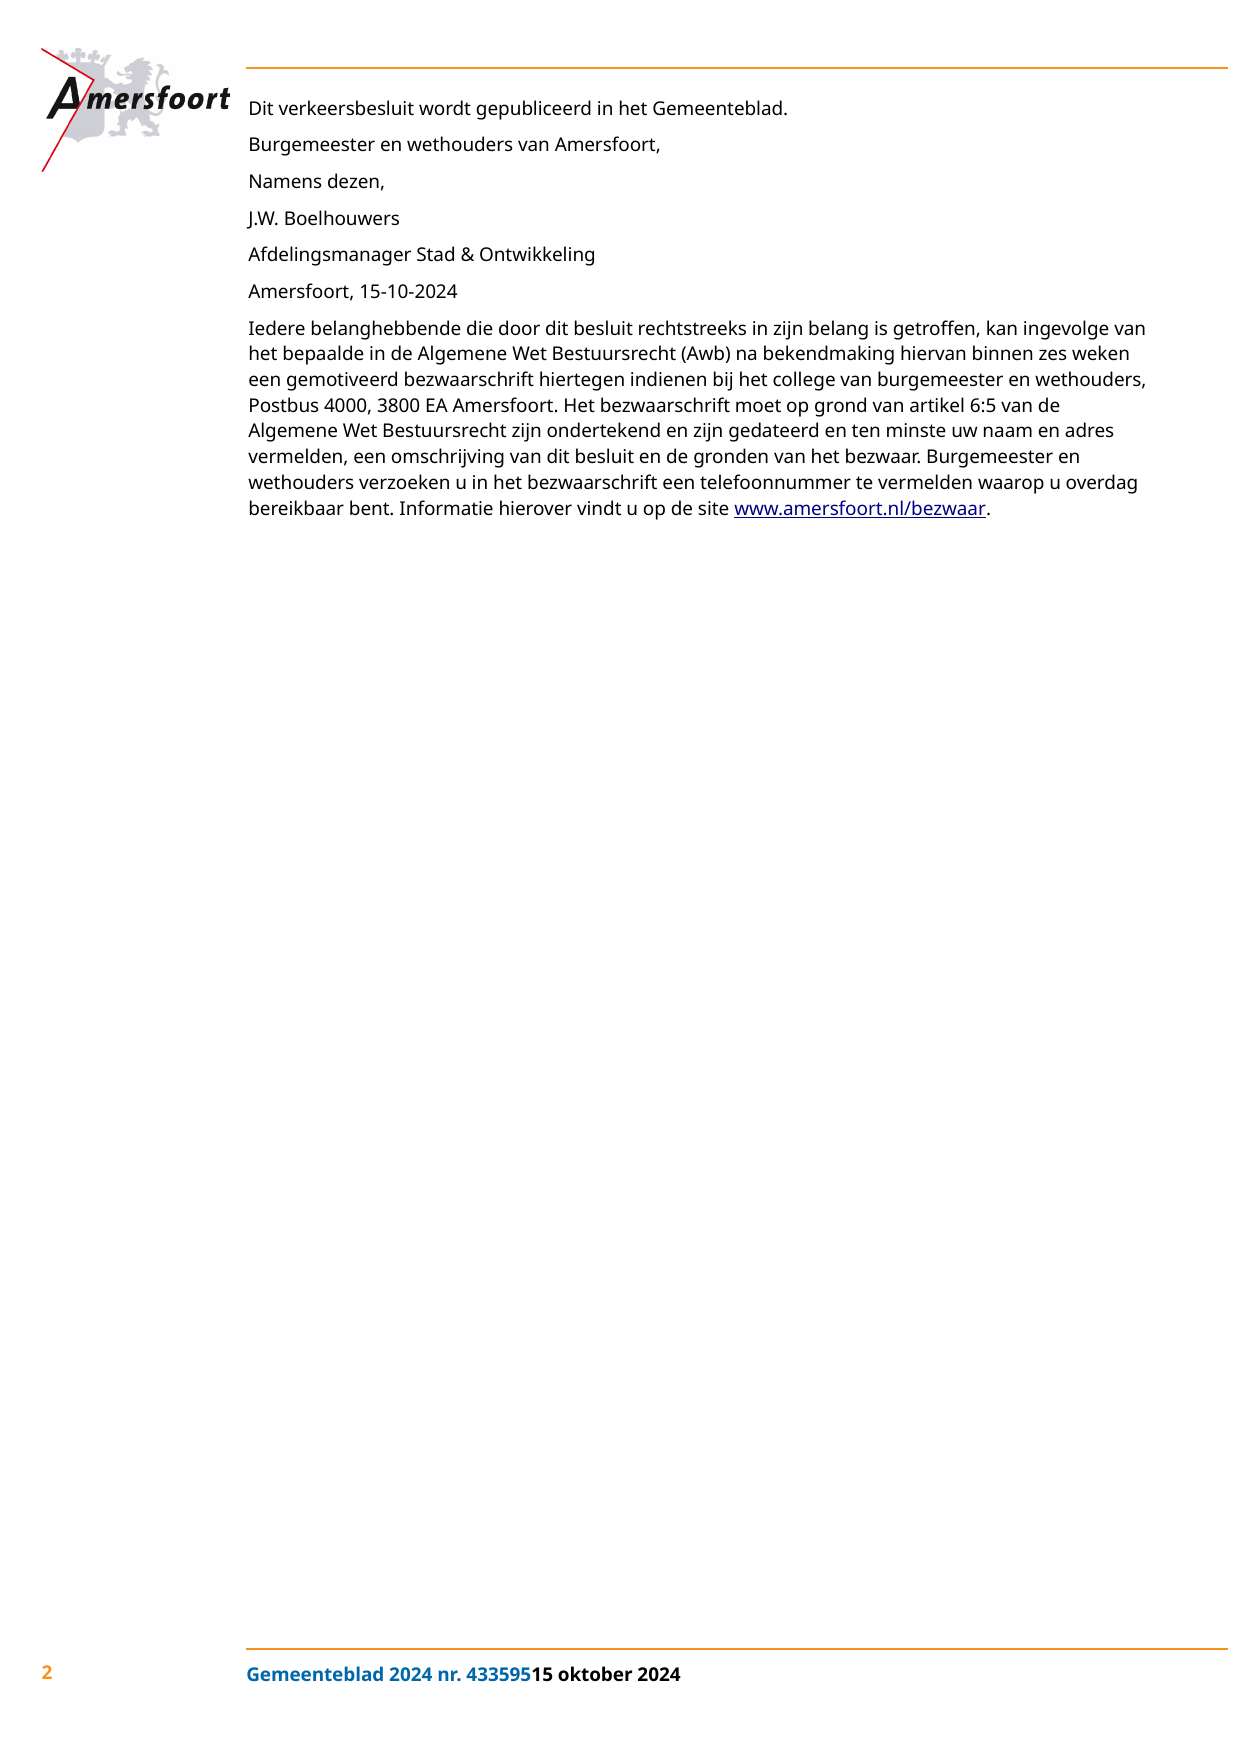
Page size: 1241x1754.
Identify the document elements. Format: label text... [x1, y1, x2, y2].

text Burgemeester en wethouders van Amersfoort, [248, 131, 1152, 157]
text Afdelingsmanager Stad & Ontwikkeling [248, 241, 1152, 267]
text Amersfoort, 15-10-2024 [248, 278, 1152, 304]
text J.W. Boelhouwers [248, 205, 1152, 231]
text Dit verkeersbesluit wordt gepubliceerd in het Gemeenteblad. [248, 95, 1152, 121]
text Iedere belanghebbende die door dit besluit rechtstreeks in zijn belang is getroffen, kan ingevolge van het bepaalde in de Algemene Wet Bestuursrecht (Awb) na bekendmaking hiervan binnen zes weken een gemotiveerd bezwaarschrift hiertegen indienen bij het college van burgemeester en wethouders, Postbus 4000, 3800 EA Amersfoort. Het bezwaarschrift moet op grond van artikel 6:5 van de Algemene Wet Bestuursrecht zijn ondertekend en zijn gedateerd en ten minste uw naam en adres vermelden, een omschrijving van dit besluit en de gronden van het bezwaar. Burgemeester en wethouders verzoeken u in het bezwaarschrift een telefoonnummer te vermelden waarop u overdag bereikbaar bent. Informatie hierover vindt u op de site www.amersfoort.nl/bezwaar. [248, 315, 1152, 521]
picture [41, 47, 231, 172]
text Namens dezen, [248, 168, 1152, 194]
